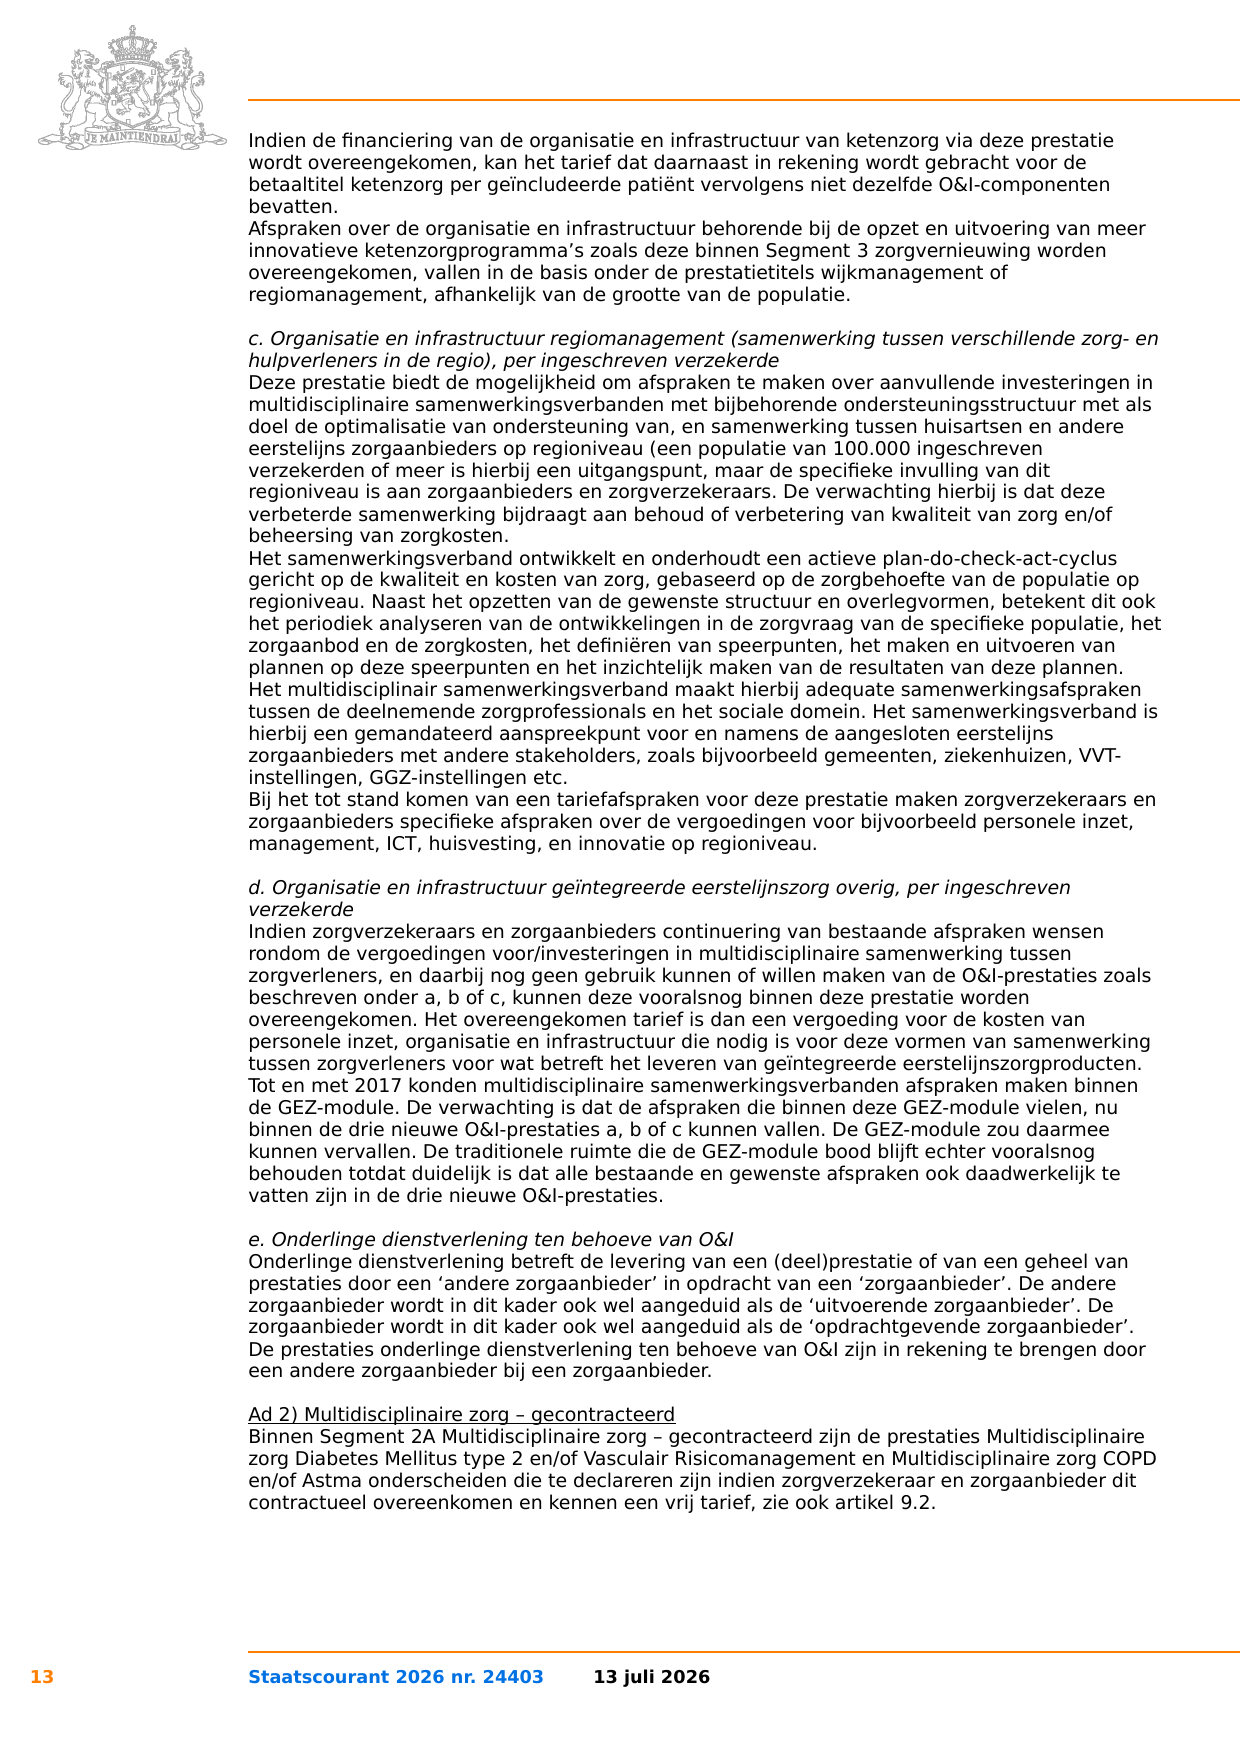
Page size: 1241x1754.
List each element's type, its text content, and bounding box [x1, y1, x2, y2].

text Het multidisciplinair samenwerkingsverband maakt hierbij adequate samenwerkingsafspraken tussen de deelnemende zorgprofessionals en het sociale domein. Het samenwerkingsverband is hierbij een gemandateerd aanspreekpunt voor en namens de aangesloten eerstelijns zorgaanbieders met andere stakeholders, zoals bijvoorbeeld gemeenten, ziekenhuizen, VVT-instellingen, GGZ-instellingen etc. [248, 679, 1163, 789]
text Indien zorgverzekeraars en zorgaanbieders continuering van bestaande afspraken wensen rondom de vergoedingen voor/investeringen in multidisciplinaire samenwerking tussen zorgverleners, en daarbij nog geen gebruik kunnen of willen maken van de O&I-prestaties zoals beschreven onder a, b of c, kunnen deze vooralsnog binnen deze prestatie worden overeengekomen. Het overeengekomen tarief is dan een vergoeding voor de kosten van personele inzet, organisatie en infrastructuur die nodig is voor deze vormen van samenwerking tussen zorgverleners voor wat betreft het leveren van geïntegreerde eerstelijnszorgproducten. [248, 921, 1163, 1075]
subtitle e. Onderlinge dienstverlening ten behoeve van O&I [248, 1228, 1163, 1251]
text Afspraken over de organisatie en infrastructuur behorende bij de opzet en uitvoering van meer innovatieve ketenzorgprogramma’s zoals deze binnen Segment 3 zorgvernieuwing worden overeengekomen, vallen in de basis onder de prestatietitels wijkmanagement of regiomanagement, afhankelijk van de grootte van de populatie. [248, 218, 1163, 306]
subtitle Ad 2) Multidisciplinaire zorg – gecontracteerd [248, 1404, 1163, 1426]
text Het samenwerkingsverband ontwikkelt en onderhoudt een actieve plan-do-check-act-cyclus gericht op de kwaliteit en kosten van zorg, gebaseerd op de zorgbehoefte van de populatie op regioniveau. Naast het opzetten van de gewenste structuur en overlegvormen, betekent dit ook het periodiek analyseren van de ontwikkelingen in de zorgvraag van de specifieke populatie, het zorgaanbod en de zorgkosten, het definiëren van speerpunten, het maken en uitvoeren van plannen op deze speerpunten en het inzichtelijk maken van de resultaten van deze plannen. [248, 547, 1163, 679]
text Binnen Segment 2A Multidisciplinaire zorg – gecontracteerd zijn de prestaties Multidisciplinaire zorg Diabetes Mellitus type 2 en/of Vasculair Risicomanagement en Multidisciplinaire zorg COPD en/of Astma onderscheiden die te declareren zijn indien zorgverzekeraar en zorgaanbieder dit contractueel overeenkomen en kennen een vrij tarief, zie ook artikel 9.2. [248, 1426, 1163, 1514]
subtitle d. Organisatie en infrastructuur geïntegreerde eerstelijnszorg overig, per ingeschreven verzekerde [248, 877, 1163, 921]
text Bij het tot stand komen van een tariefafspraken voor deze prestatie maken zorgverzekeraars en zorgaanbieders specifieke afspraken over de vergoedingen voor bijvoorbeeld personele inzet, management, ICT, huisvesting, en innovatie op regioniveau. [248, 789, 1163, 855]
picture [38, 25, 227, 150]
text Onderlinge dienstverlening betreft de levering van een (deel)prestatie of van een geheel van prestaties door een ‘andere zorgaanbieder’ in opdracht van een ‘zorgaanbieder’. De andere zorgaanbieder wordt in dit kader ook wel aangeduid als de ‘uitvoerende zorgaanbieder’. De zorgaanbieder wordt in dit kader ook wel aangeduid als de ‘opdrachtgevende zorgaanbieder’. De prestaties onderlinge dienstverlening ten behoeve van O&I zijn in rekening te brengen door een andere zorgaanbieder bij een zorgaanbieder. [248, 1251, 1163, 1382]
subtitle c. Organisatie en infrastructuur regiomanagement (samenwerking tussen verschillende zorg- en hulpverleners in de regio), per ingeschreven verzekerde [248, 328, 1163, 372]
text Tot en met 2017 konden multidisciplinaire samenwerkingsverbanden afspraken maken binnen de GEZ-module. De verwachting is dat de afspraken die binnen deze GEZ-module vielen, nu binnen de drie nieuwe O&I-prestaties a, b of c kunnen vallen. De GEZ-module zou daarmee kunnen vervallen. De traditionele ruimte die de GEZ-module bood blijft echter vooralsnog behouden totdat duidelijk is dat alle bestaande en gewenste afspraken ook daadwerkelijk te vatten zijn in de drie nieuwe O&I-prestaties. [248, 1075, 1163, 1207]
text Indien de financiering van de organisatie en infrastructuur van ketenzorg via deze prestatie wordt overeengekomen, kan het tarief dat daarnaast in rekening wordt gebracht voor de betaaltitel ketenzorg per geïncludeerde patiënt vervolgens niet dezelfde O&I-componenten bevatten. [248, 130, 1163, 218]
text Deze prestatie biedt de mogelijkheid om afspraken te maken over aanvullende investeringen in multidisciplinaire samenwerkingsverbanden met bijbehorende ondersteuningsstructuur met als doel de optimalisatie van ondersteuning van, en samenwerking tussen huisartsen en andere eerstelijns zorgaanbieders op regioniveau (een populatie van 100.000 ingeschreven verzekerden of meer is hierbij een uitgangspunt, maar de specifieke invulling van dit regioniveau is aan zorgaanbieders en zorgverzekeraars. De verwachting hierbij is dat deze verbeterde samenwerking bijdraagt aan behoud of verbetering van kwaliteit van zorg en/of beheersing van zorgkosten. [248, 372, 1163, 547]
